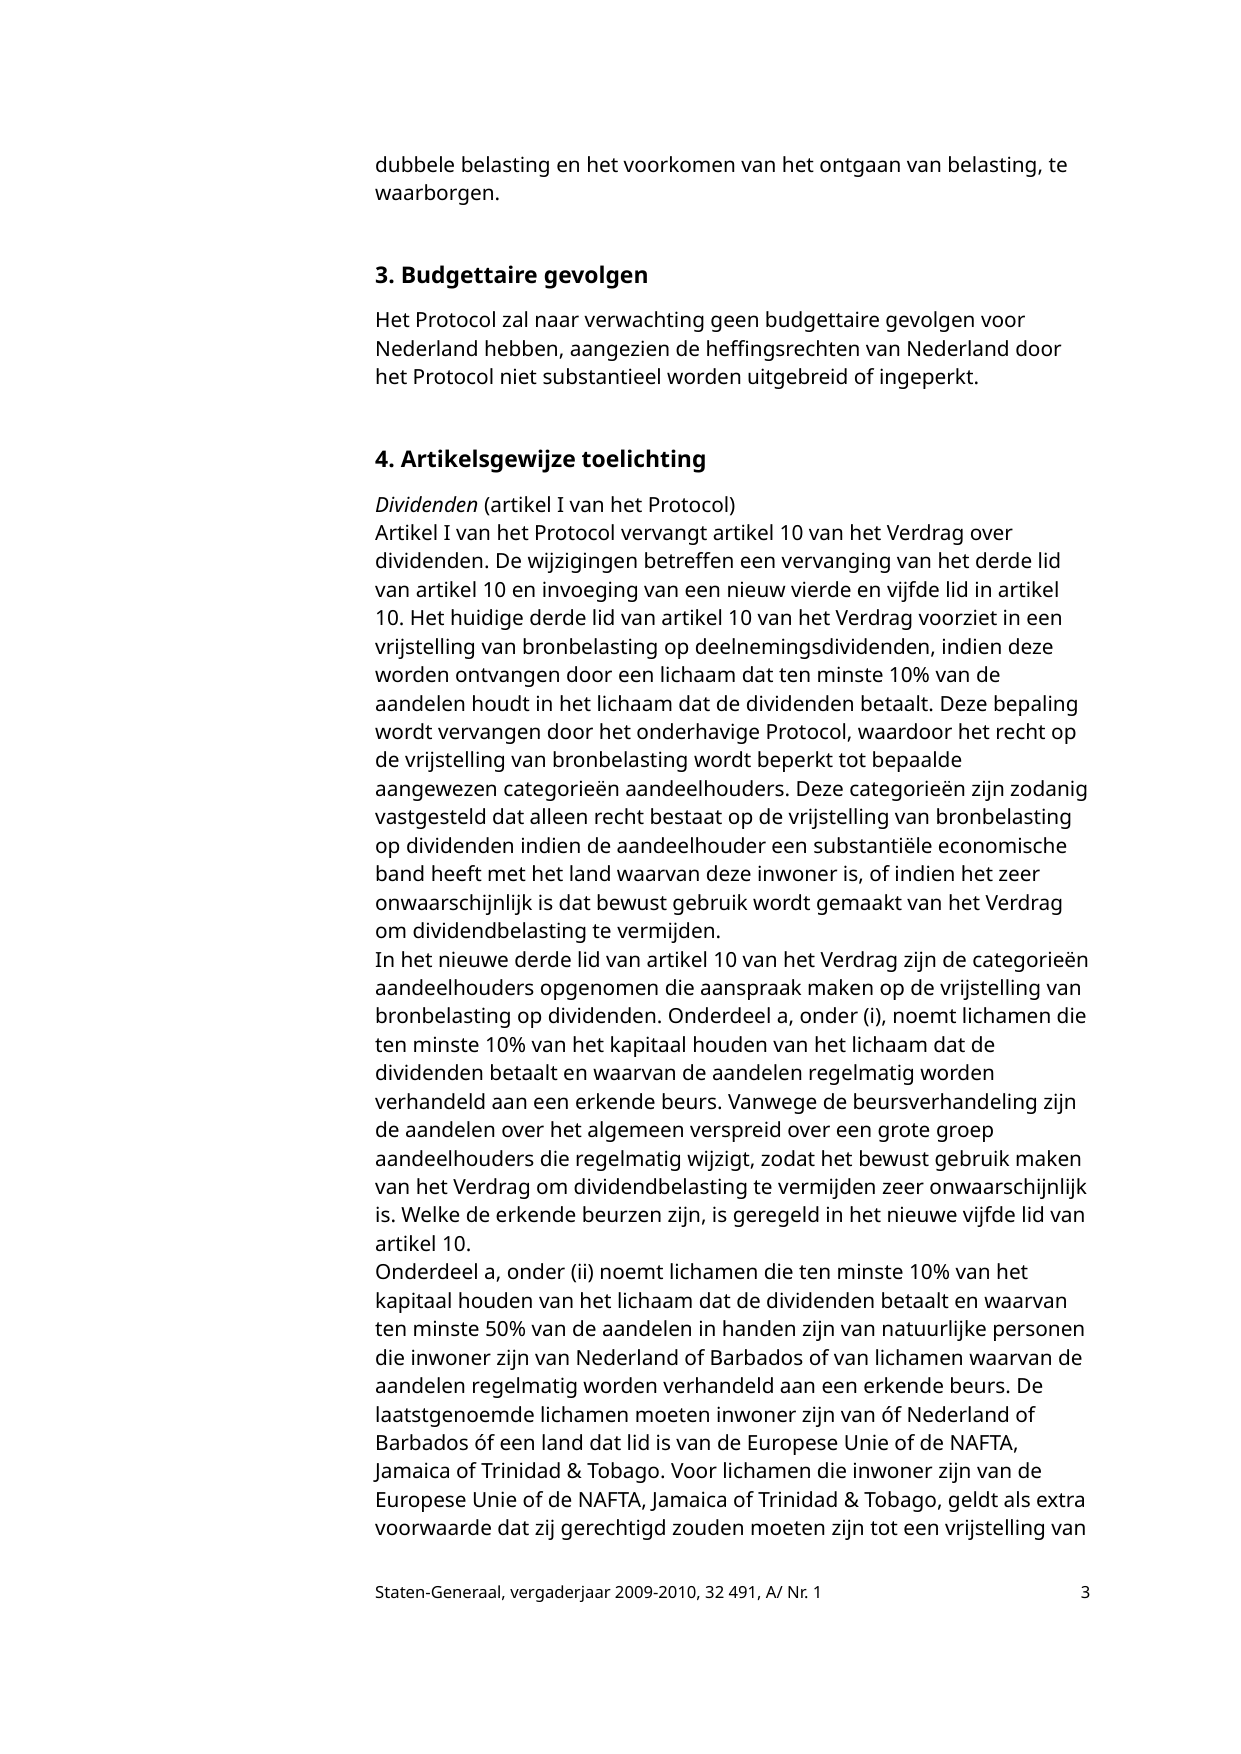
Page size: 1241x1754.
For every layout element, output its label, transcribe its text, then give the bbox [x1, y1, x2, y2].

text Onderdeel a, onder (ii) noemt lichamen die ten minste 10% van het kapitaal houden van het lichaam dat de dividenden betaalt en waarvan ten minste 50% van de aandelen in handen zijn van natuurlijke personen die inwoner zijn van Nederland of Barbados of van lichamen waarvan de aandelen regelmatig worden verhandeld aan een erkende beurs. De laatstgenoemde lichamen moeten inwoner zijn van óf Nederland of Barbados óf een land dat lid is van de Europese Unie of de NAFTA, Jamaica of Trinidad & Tobago. Voor lichamen die inwoner zijn van de Europese Unie of de NAFTA, Jamaica of Trinidad & Tobago, geldt als extra voorwaarde dat zij gerechtigd zouden moeten zijn tot een vrijstelling van [375, 1257, 1090, 1542]
text In het nieuwe derde lid van artikel 10 van het Verdrag zijn de categorieën aandeelhouders opgenomen die aanspraak maken op de vrijstelling van bronbelasting op dividenden. Onderdeel a, onder (i), noemt lichamen die ten minste 10% van het kapitaal houden van het lichaam dat de dividenden betaalt en waarvan de aandelen regelmatig worden verhandeld aan een erkende beurs. Vanwege de beursverhandeling zijn de aandelen over het algemeen verspreid over een grote groep aandeelhouders die regelmatig wijzigt, zodat het bewust gebruik maken van het Verdrag om dividendbelasting te vermijden zeer onwaarschijnlijk is. Welke de erkende beurzen zijn, is geregeld in het nieuwe vijfde lid van artikel 10. [375, 945, 1090, 1257]
text dubbele belasting en het voorkomen van het ontgaan van belasting, te waarborgen. [375, 150, 1090, 207]
text Dividenden (artikel I van het Protocol) [375, 490, 1090, 518]
text Artikel I van het Protocol vervangt artikel 10 van het Verdrag over dividenden. De wijzigingen betreffen een vervanging van het derde lid van artikel 10 en invoeging van een nieuw vierde en vijfde lid in artikel 10. Het huidige derde lid van artikel 10 van het Verdrag voorziet in een vrijstelling van bronbelasting op deelnemingsdividenden, indien deze worden ontvangen door een lichaam dat ten minste 10% van de aandelen houdt in het lichaam dat de dividenden betaalt. Deze bepaling wordt vervangen door het onderhavige Protocol, waardoor het recht op de vrijstelling van bronbelasting wordt beperkt tot bepaalde aangewezen categorieën aandeelhouders. Deze categorieën zijn zodanig vastgesteld dat alleen recht bestaat op de vrijstelling van bronbelasting op dividenden indien de aandeelhouder een substantiële economische band heeft met het land waarvan deze inwoner is, of indien het zeer onwaarschijnlijk is dat bewust gebruik wordt gemaakt van het Verdrag om dividendbelasting te vermijden. [375, 518, 1090, 945]
text Het Protocol zal naar verwachting geen budgettaire gevolgen voor Nederland hebben, aangezien de heffingsrechten van Nederland door het Protocol niet substantieel worden uitgebreid of ingeperkt. [375, 306, 1090, 391]
subtitle 3. Budgettaire gevolgen [375, 259, 1090, 291]
subtitle 4. Artikelsgewijze toelichting [375, 443, 1090, 475]
